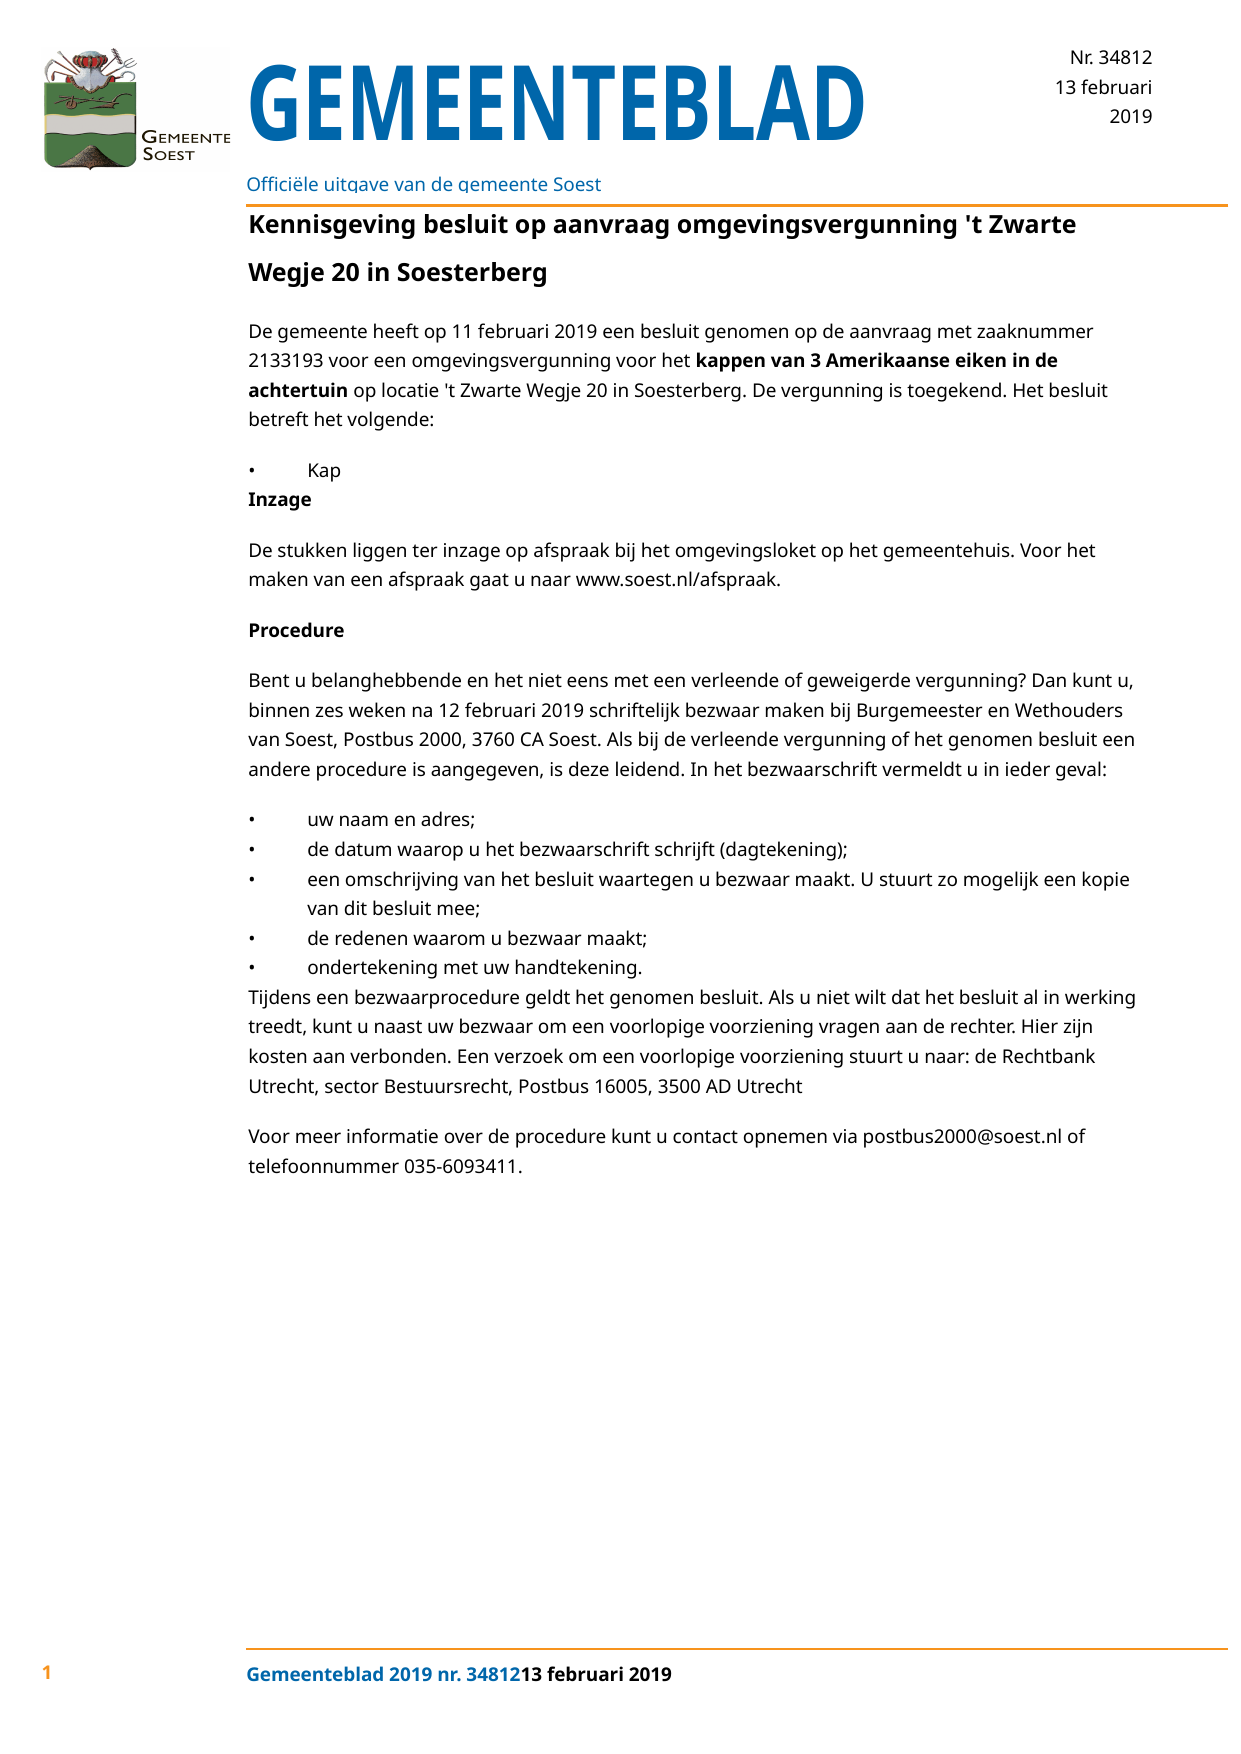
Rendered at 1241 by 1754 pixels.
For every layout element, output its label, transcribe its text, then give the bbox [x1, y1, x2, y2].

list de datum waarop u het bezwaarschrift schrijft (dagtekening); [248, 836, 1152, 862]
text Kennisgeving besluit op aanvraag omgevingsvergunning 't Zwarte Wegje 20 in Soesterberg [248, 207, 1152, 288]
text Procedure [248, 617, 1152, 643]
text De stukken liggen ter inzage op afspraak bij het omgevingsloket op het gemeentehuis. Voor het maken van een afspraak gaat u naar www.soest.nl/afspraak. [248, 537, 1152, 592]
text Inzage [248, 487, 1152, 512]
list Kap [248, 457, 1152, 483]
text Bent u belanghebbende en het niet eens met een verleende of geweigerde vergunning? Dan kunt u, binnen zes weken na 12 februari 2019 schriftelijk bezwaar maken bij Burgemeester en Wethouders van Soest, Postbus 2000, 3760 CA Soest. Als bij de verleende vergunning of het genomen besluit een andere procedure is aangegeven, is deze leidend. In het bezwaarschrift vermeldt u in ieder geval: [248, 667, 1152, 782]
picture [41, 47, 231, 172]
list uw naam en adres; [248, 807, 1152, 832]
text De gemeente heeft op 11 februari 2019 een besluit genomen op de aanvraag met zaaknummer 2133193 voor een omgevingsvergunning voor het kappen van 3 Amerikaanse eiken in de achtertuin op locatie 't Zwarte Wegje 20 in Soesterberg. De vergunning is toegekend. Het besluit betreft het volgende: [248, 318, 1152, 432]
text Voor meer informatie over de procedure kunt u contact opnemen via postbus2000@soest.nl of telefoonnummer 035-6093411. [248, 1123, 1152, 1179]
list een omschrijving van het besluit waartegen u bezwaar maakt. U stuurt zo mogelijk een kopie van dit besluit mee; [248, 866, 1152, 921]
text Tijdens een bezwaarprocedure geldt het genomen besluit. Als u niet wilt dat het besluit al in werking treedt, kunt u naast uw bezwaar om een voorlopige voorziening vragen aan de rechter. Hier zijn kosten aan verbonden. Een verzoek om een voorlopige voorziening stuurt u naar: de Rechtbank Utrecht, sector Bestuursrecht, Postbus 16005, 3500 AD Utrecht [248, 984, 1152, 1099]
list de redenen waarom u bezwaar maakt; [248, 925, 1152, 951]
list ondertekening met uw handtekening. [248, 954, 1152, 980]
